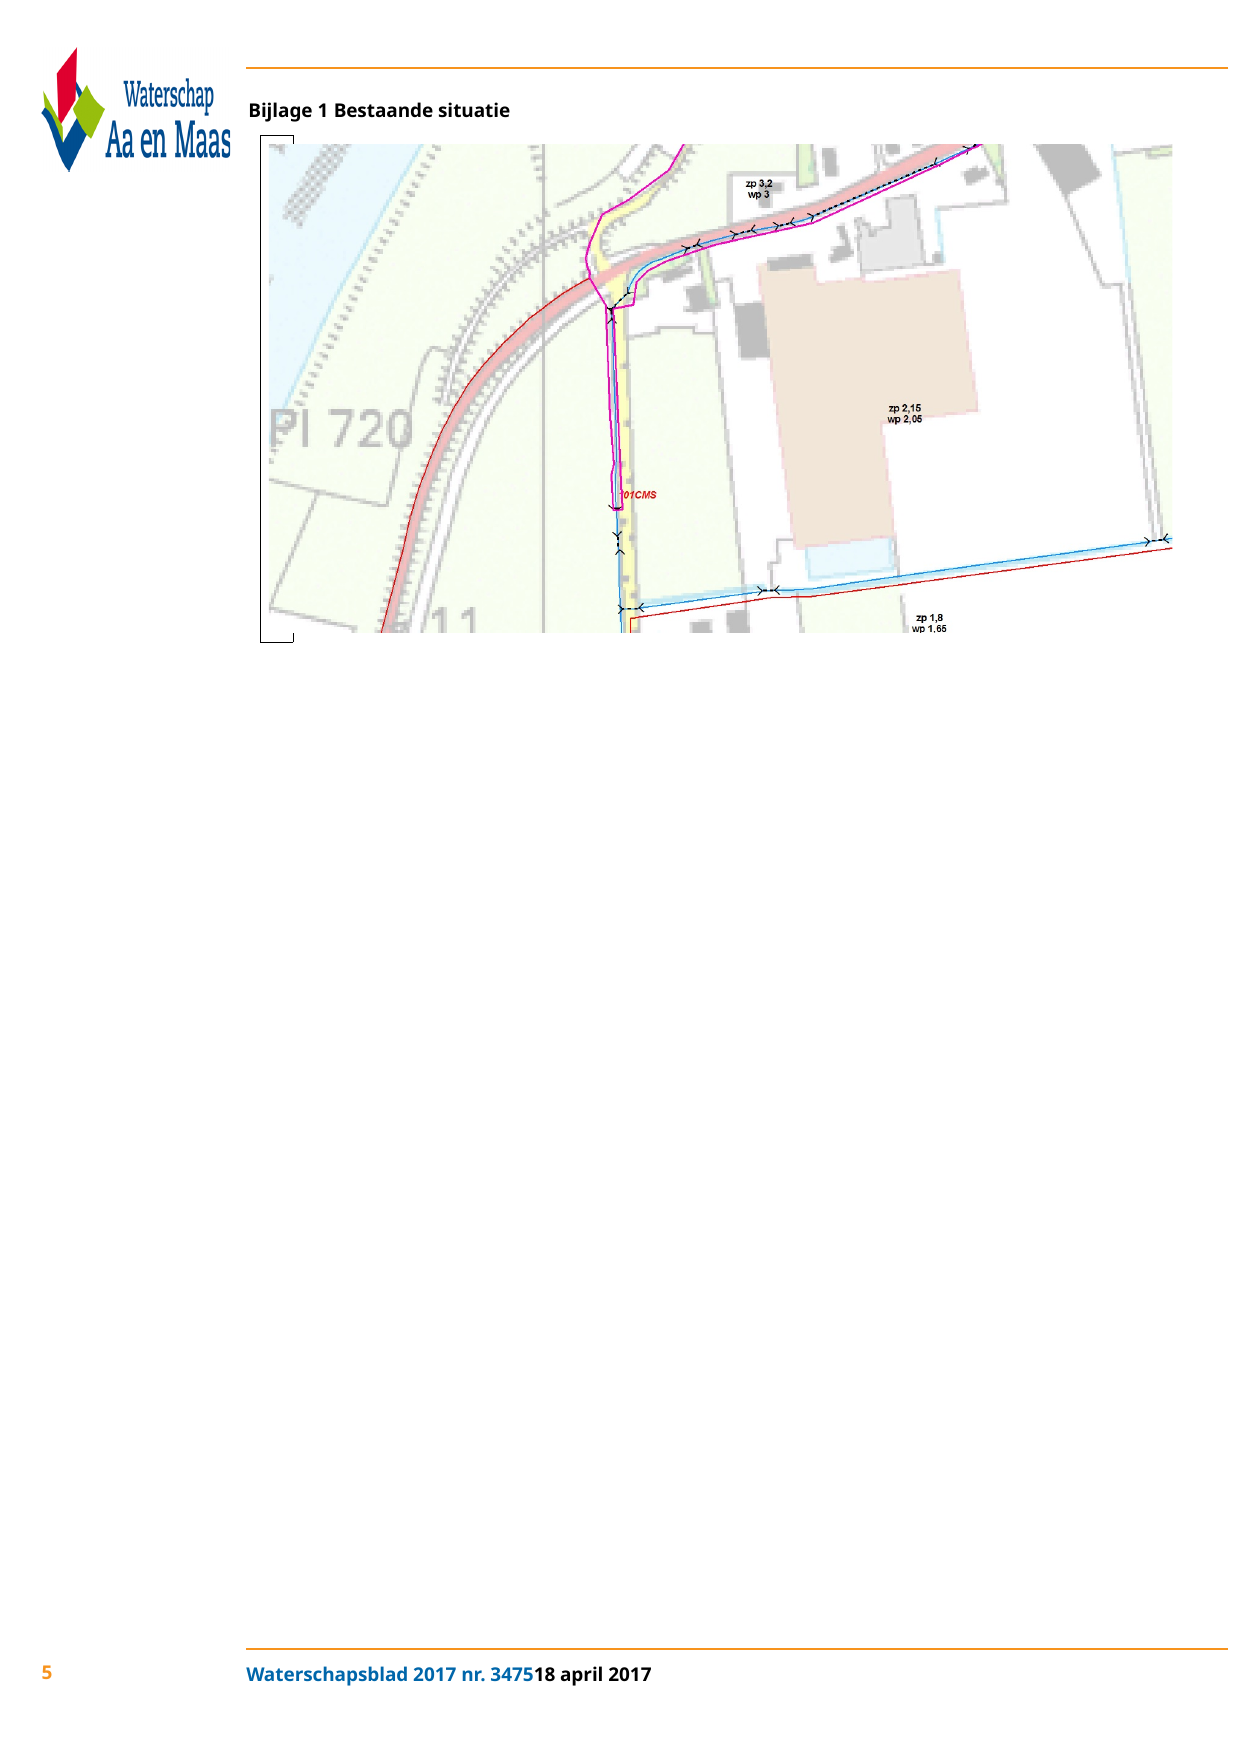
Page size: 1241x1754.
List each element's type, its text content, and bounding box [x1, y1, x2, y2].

text Bijlage 1 Bestaande situatie [248, 95, 1152, 123]
picture [41, 47, 231, 172]
picture [268, 144, 1173, 633]
